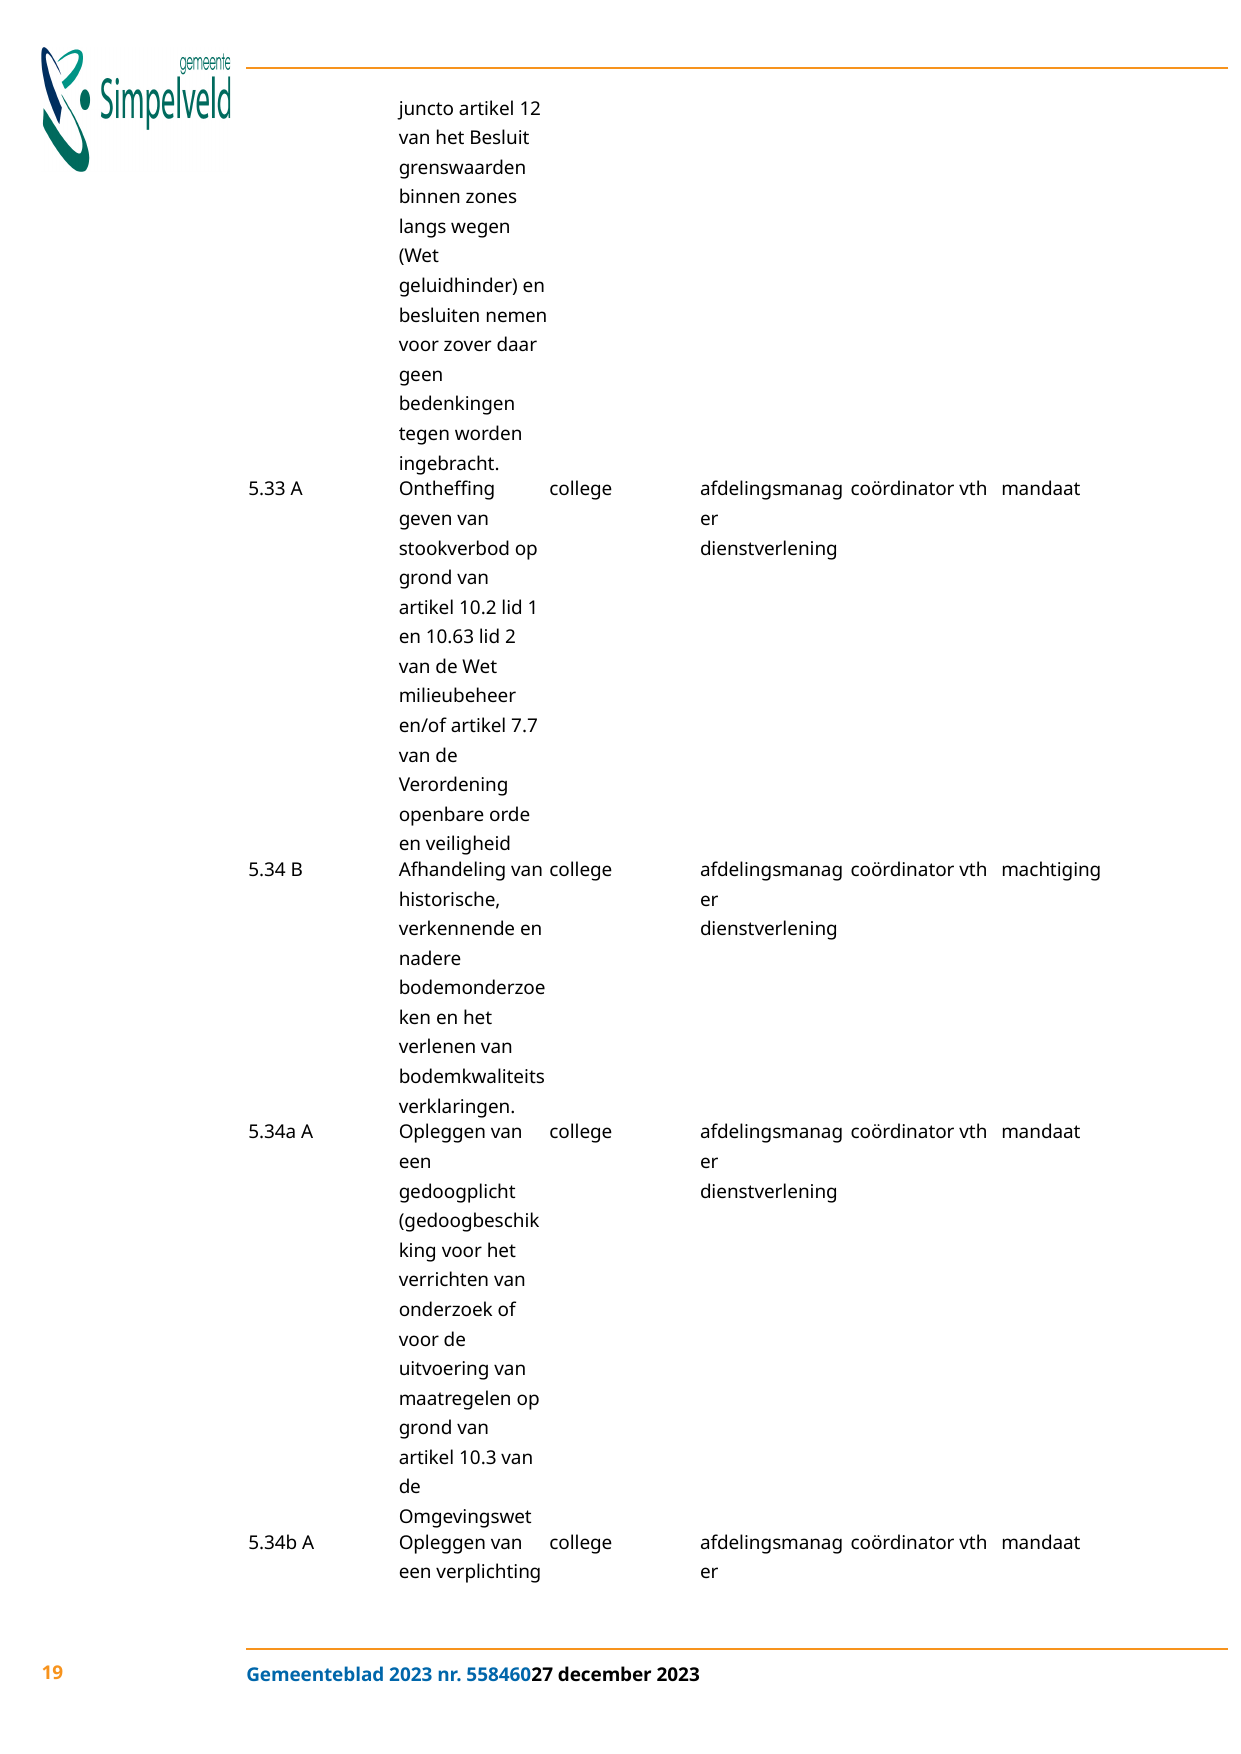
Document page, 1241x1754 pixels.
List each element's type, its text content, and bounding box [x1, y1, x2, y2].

table_cell coördinator vth [850, 1119, 1001, 1529]
table_cell Afhandeling van historische, verkennende en nadere bodemonderzoeken en het verlenen van bodemkwaliteitsverklaringen. [399, 856, 549, 1119]
table_cell afdelingsmanager dienstverlening [700, 476, 850, 856]
table_cell college [549, 1119, 700, 1529]
table_cell 5.33 A [248, 476, 398, 856]
table_cell Opleggen van een gedoogplicht (gedoogbeschikking voor het verrichten van onderzoek of voor de uitvoering van maatregelen op grond van artikel 10.3 van de Omgevingswet [399, 1119, 549, 1529]
table_cell coördinator vth [850, 476, 1001, 856]
table_cell college [549, 1529, 700, 1584]
picture [41, 47, 231, 172]
table_cell 5.34b A [248, 1529, 398, 1584]
table_cell machtiging [1001, 856, 1152, 1119]
table_cell juncto artikel 12 van het Besluit grenswaarden binnen zones langs wegen (Wet geluidhinder) en besluiten nemen voor zover daar geen bedenkingen tegen worden ingebracht. [399, 95, 549, 476]
table_cell [549, 95, 700, 476]
table_cell [850, 95, 1001, 476]
table_cell Opleggen van een verplichting [399, 1529, 549, 1584]
table_cell mandaat [1001, 1119, 1152, 1529]
table_cell [248, 95, 398, 476]
table_cell afdelingsmanager dienstverlening [700, 856, 850, 1119]
table_cell college [549, 476, 700, 856]
table_cell 5.34a A [248, 1119, 398, 1529]
table_cell afdelingsmanager dienstverlening [700, 1119, 850, 1529]
table_cell afdelingsmanager [700, 1529, 850, 1584]
table_cell 5.34 B [248, 856, 398, 1119]
table_cell coördinator vth [850, 1529, 1001, 1584]
table_cell Ontheffing geven van stookverbod op grond van artikel 10.2 lid 1 en 10.63 lid 2 van de Wet milieubeheer en/of artikel 7.7 van de Verordening openbare orde en veiligheid [399, 476, 549, 856]
table_cell mandaat [1001, 1529, 1152, 1584]
table_cell college [549, 856, 700, 1119]
table_cell coördinator vth [850, 856, 1001, 1119]
table_cell [700, 95, 850, 476]
table_cell [1001, 95, 1152, 476]
table_cell mandaat [1001, 476, 1152, 856]
